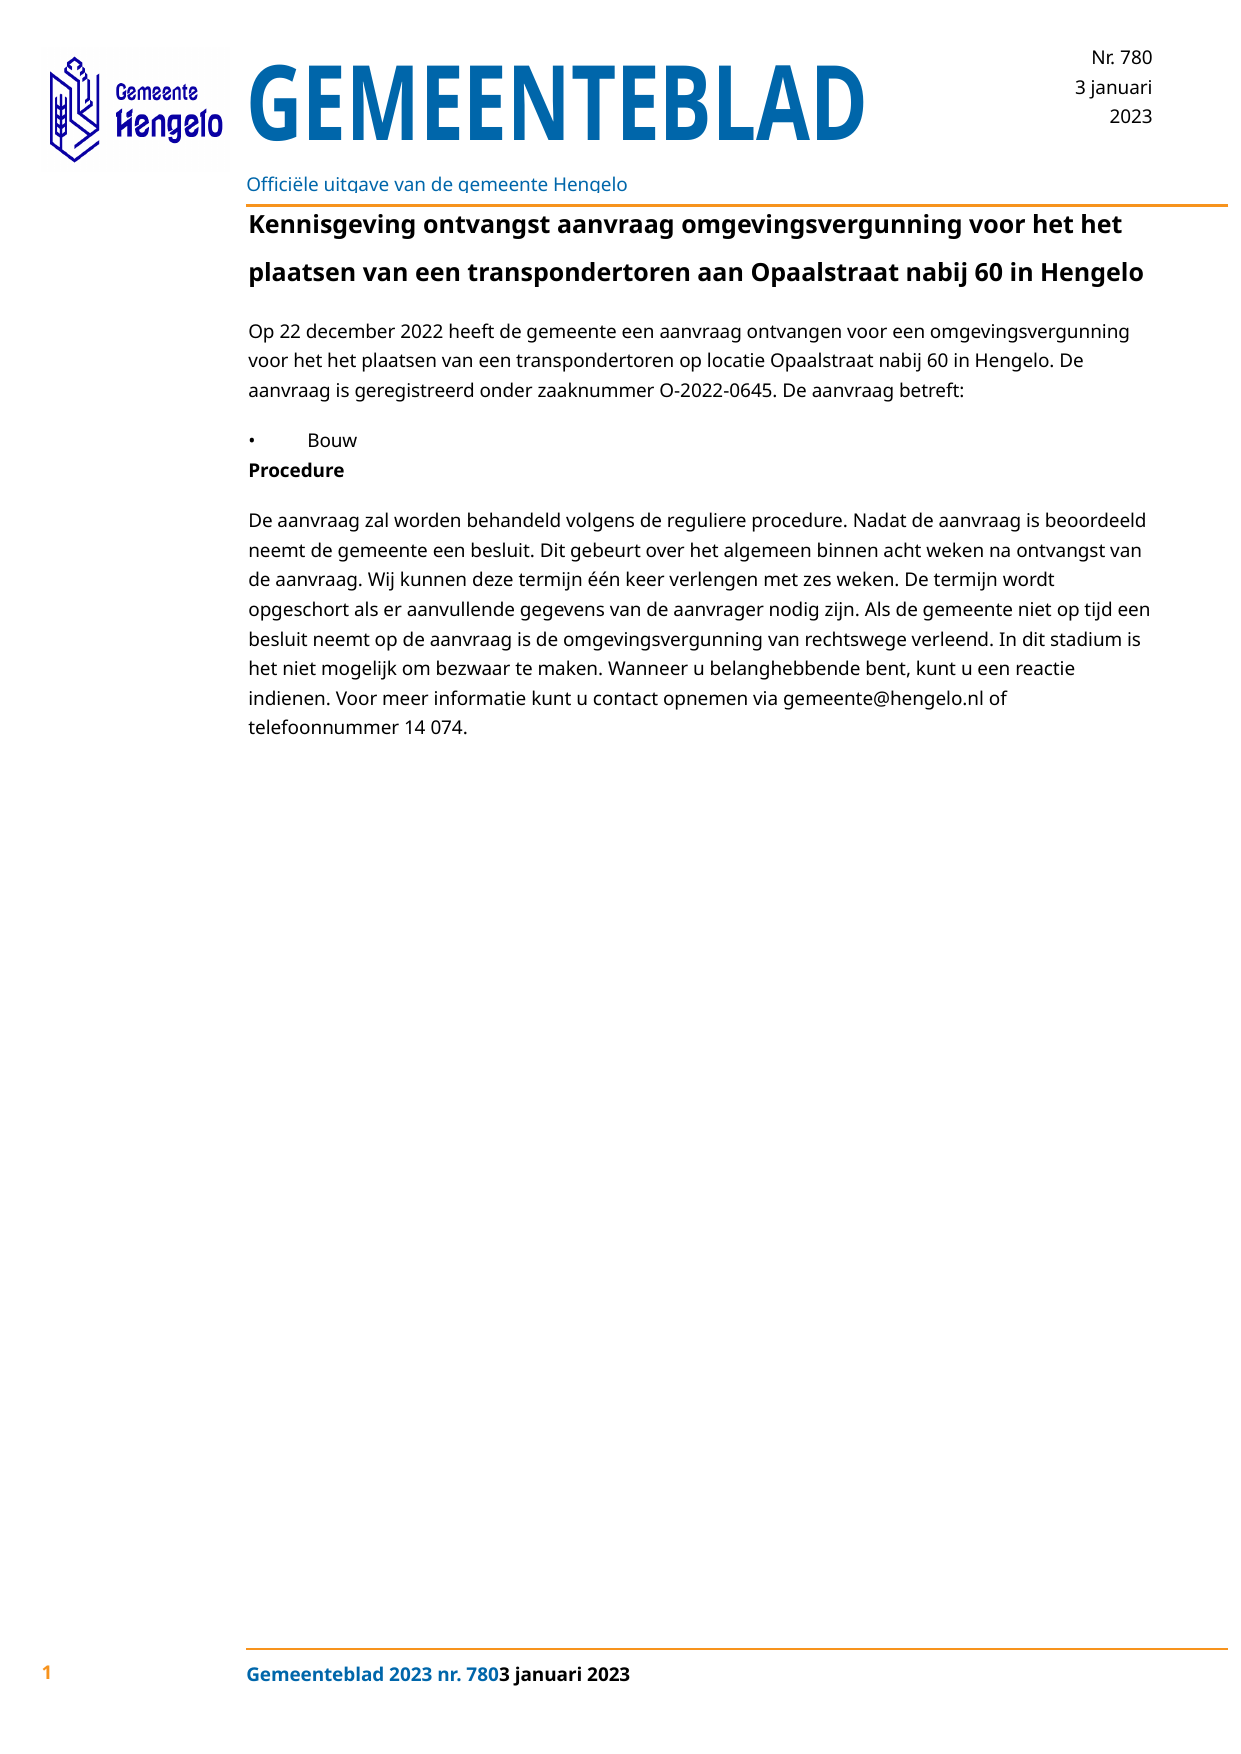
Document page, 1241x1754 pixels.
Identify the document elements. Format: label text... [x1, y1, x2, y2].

text Kennisgeving ontvangst aanvraag omgevingsvergunning voor het het plaatsen van een transpondertoren aan Opaalstraat nabij 60 in Hengelo [248, 207, 1152, 288]
list Bouw [248, 427, 1152, 453]
text Procedure [248, 457, 1152, 483]
text Op 22 december 2022 heeft de gemeente een aanvraag ontvangen voor een omgevingsvergunning voor het het plaatsen van een transpondertoren op locatie Opaalstraat nabij 60 in Hengelo. De aanvraag is geregistreerd onder zaaknummer O-2022-0645. De aanvraag betreft: [248, 318, 1152, 403]
text De aanvraag zal worden behandeld volgens de reguliere procedure. Nadat de aanvraag is beoordeeld neemt de gemeente een besluit. Dit gebeurt over het algemeen binnen acht weken na ontvangst van de aanvraag. Wij kunnen deze termijn één keer verlengen met zes weken. De termijn wordt opgeschort als er aanvullende gegevens van de aanvrager nodig zijn. Als de gemeente niet op tijd een besluit neemt op de aanvraag is de omgevingsvergunning van rechtswege verleend. In dit stadium is het niet mogelijk om bezwaar te maken. Wanneer u belanghebbende bent, kunt u een reactie indienen. Voor meer informatie kunt u contact opnemen via gemeente@hengelo.nl of telefoonnummer 14 074. [248, 507, 1152, 740]
picture [41, 47, 231, 172]
